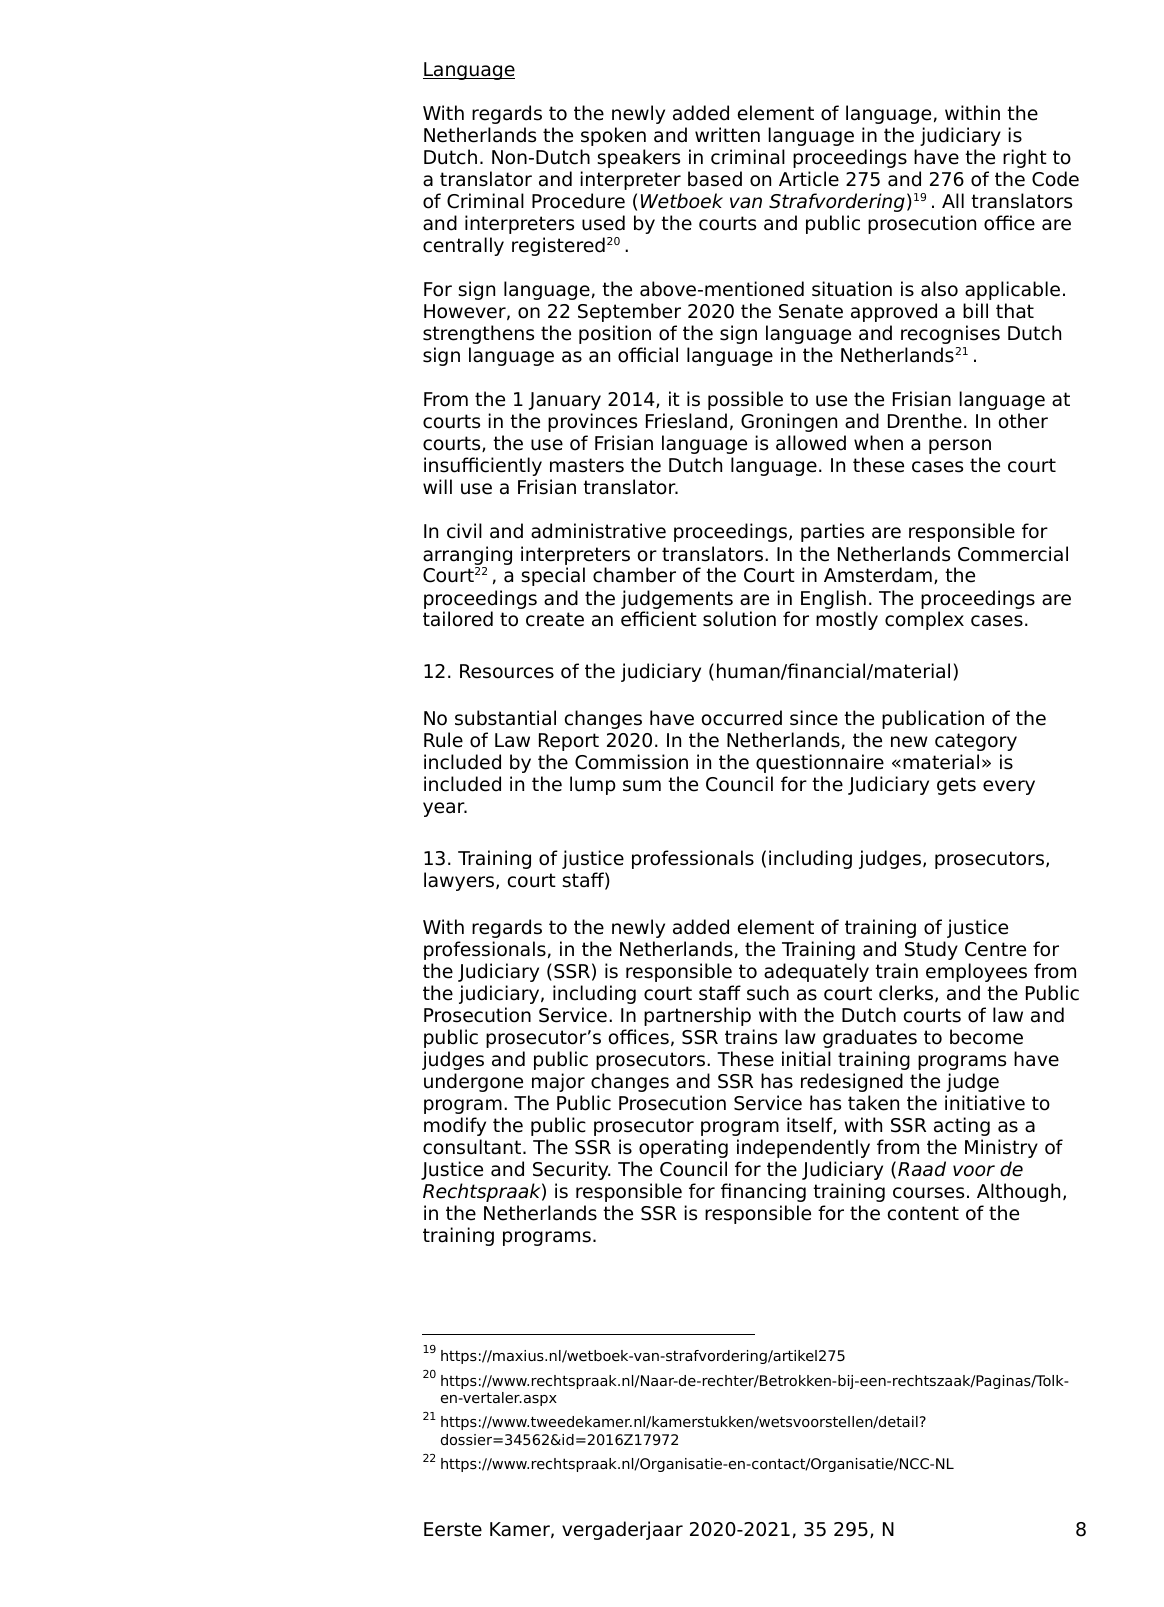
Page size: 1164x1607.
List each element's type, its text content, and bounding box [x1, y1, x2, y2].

text https://www.rechtspraak.nl/Organisatie-en-contact/Organisatie/NCC-NL [422, 1452, 1087, 1474]
text With regards to the newly added element of language, within the Netherlands the spoken and written language in the judiciary is Dutch. Non-Dutch speakers in criminal proceedings have the right to a translator and interpreter based on Article 275 and 276 of the Code of Criminal Procedure (Wetboek van Strafvordering). All translators and interpreters used by the courts and public prosecution office are centrally registered. [422, 103, 1087, 257]
subtitle 13. Training of justice professionals (including judges, prosecutors, lawyers, court staff) [422, 848, 1087, 892]
text https://maxius.nl/wetboek-van-strafvordering/artikel275 [422, 1343, 1087, 1366]
text In civil and administrative proceedings, parties are responsible for arranging interpreters or translators. In the Netherlands Commercial Court, a special chamber of the Court in Amsterdam, the proceedings and the judgements are in English. The proceedings are tailored to create an efficient solution for mostly complex cases. [422, 521, 1087, 631]
text With regards to the newly added element of training of justice professionals, in the Netherlands, the Training and Study Centre for the Judiciary (SSR) is responsible to adequately train employees from the judiciary, including court staff such as court clerks, and the Public Prosecution Service. In partnership with the Dutch courts of law and public prosecutor’s offices, SSR trains law graduates to become judges and public prosecutors. These initial training programs have undergone major changes and SSR has redesigned the judge program. The Public Prosecution Service has taken the initiative to modify the public prosecutor program itself, with SSR acting as a consultant. The SSR is operating independently from the Ministry of Justice and Security. The Council for the Judiciary (Raad voor de Rechtspraak) is responsible for financing training courses. Although, in the Netherlands the SSR is responsible for the content of the training programs. [422, 917, 1087, 1247]
subtitle Language [422, 59, 1087, 81]
subtitle 12. Resources of the judiciary (human/financial/material) [422, 661, 1087, 683]
text From the 1 January 2014, it is possible to use the Frisian language at courts in the provinces Friesland, Groningen and Drenthe. In other courts, the use of Frisian language is allowed when a person insufficiently masters the Dutch language. In these cases the court will use a Frisian translator. [422, 389, 1087, 499]
text For sign language, the above-mentioned situation is also applicable. However, on 22 September 2020 the Senate approved a bill that strengthens the position of the sign language and recognises Dutch sign language as an official language in the Netherlands. [422, 279, 1087, 367]
text No substantial changes have occurred since the publication of the Rule of Law Report 2020. In the Netherlands, the new category included by the Commission in the questionnaire «material» is included in the lump sum the Council for the Judiciary gets every year. [422, 708, 1087, 818]
text https://www.tweedekamer.nl/kamerstukken/wetsvoorstellen/detail?dossier=34562&id=2016Z17972 [422, 1410, 1087, 1449]
text https://www.rechtspraak.nl/Naar-de-rechter/Betrokken-bij-een-rechtszaak/Paginas/Tolk-en-vertaler.aspx [422, 1368, 1087, 1407]
